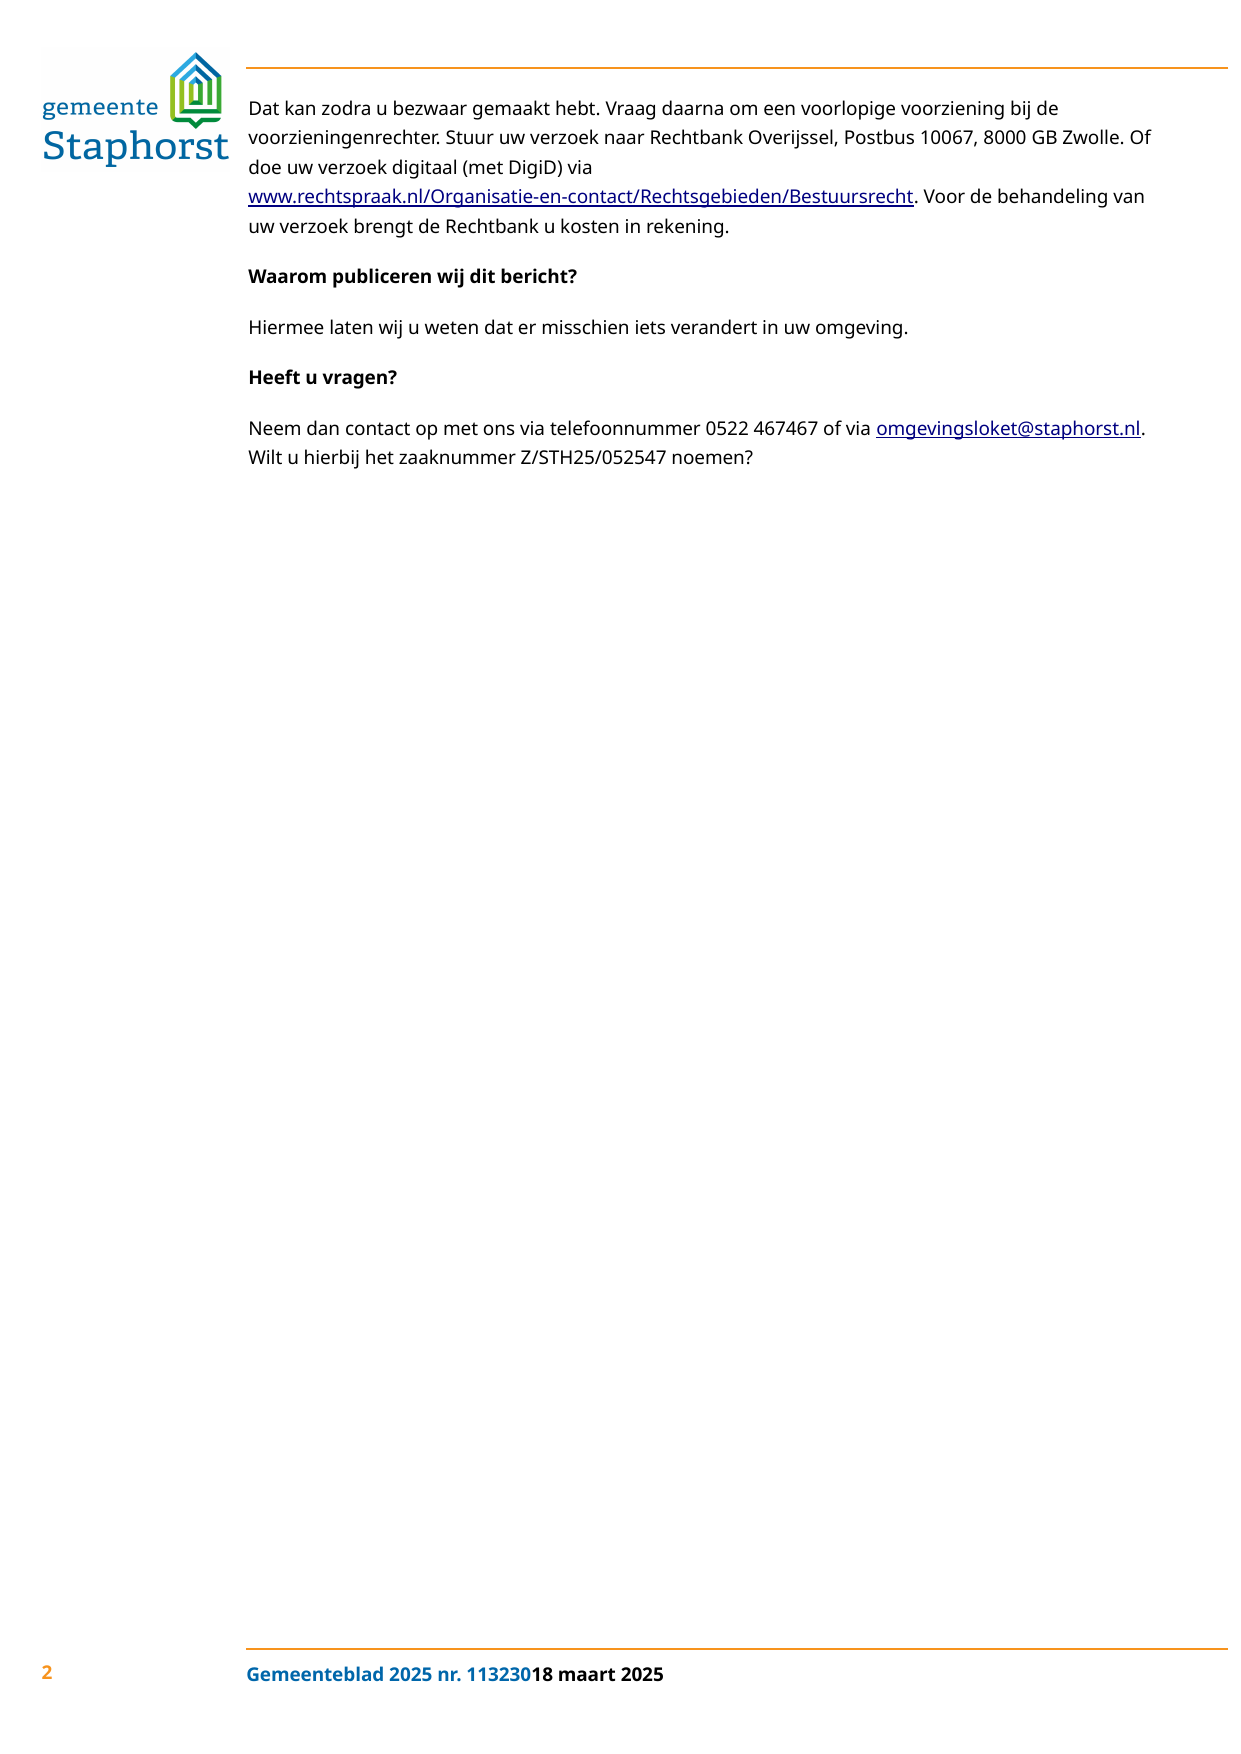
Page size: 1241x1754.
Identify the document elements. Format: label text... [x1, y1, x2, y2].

text Neem dan contact op met ons via telefoonnummer 0522 467467 of via omgevingsloket@staphorst.nl. Wilt u hierbij het zaaknummer Z/STH25/052547 noemen? [248, 415, 1152, 470]
picture [41, 47, 231, 172]
text Waarom publiceren wij dit bericht? [248, 263, 1152, 289]
text Dat kan zodra u bezwaar gemaakt hebt. Vraag daarna om een voorlopige voorziening bij de voorzieningenrechter. Stuur uw verzoek naar Rechtbank Overijssel, Postbus 10067, 8000 GB Zwolle. Of doe uw verzoek digitaal (met DigiD) via www.rechtspraak.nl/Organisatie-en-contact/Rechtsgebieden/Bestuursrecht. Voor de behandeling van uw verzoek brengt de Rechtbank u kosten in rekening. [248, 95, 1152, 239]
text Heeft u vragen? [248, 364, 1152, 390]
text Hiermee laten wij u weten dat er misschien iets verandert in uw omgeving. [248, 314, 1152, 340]
